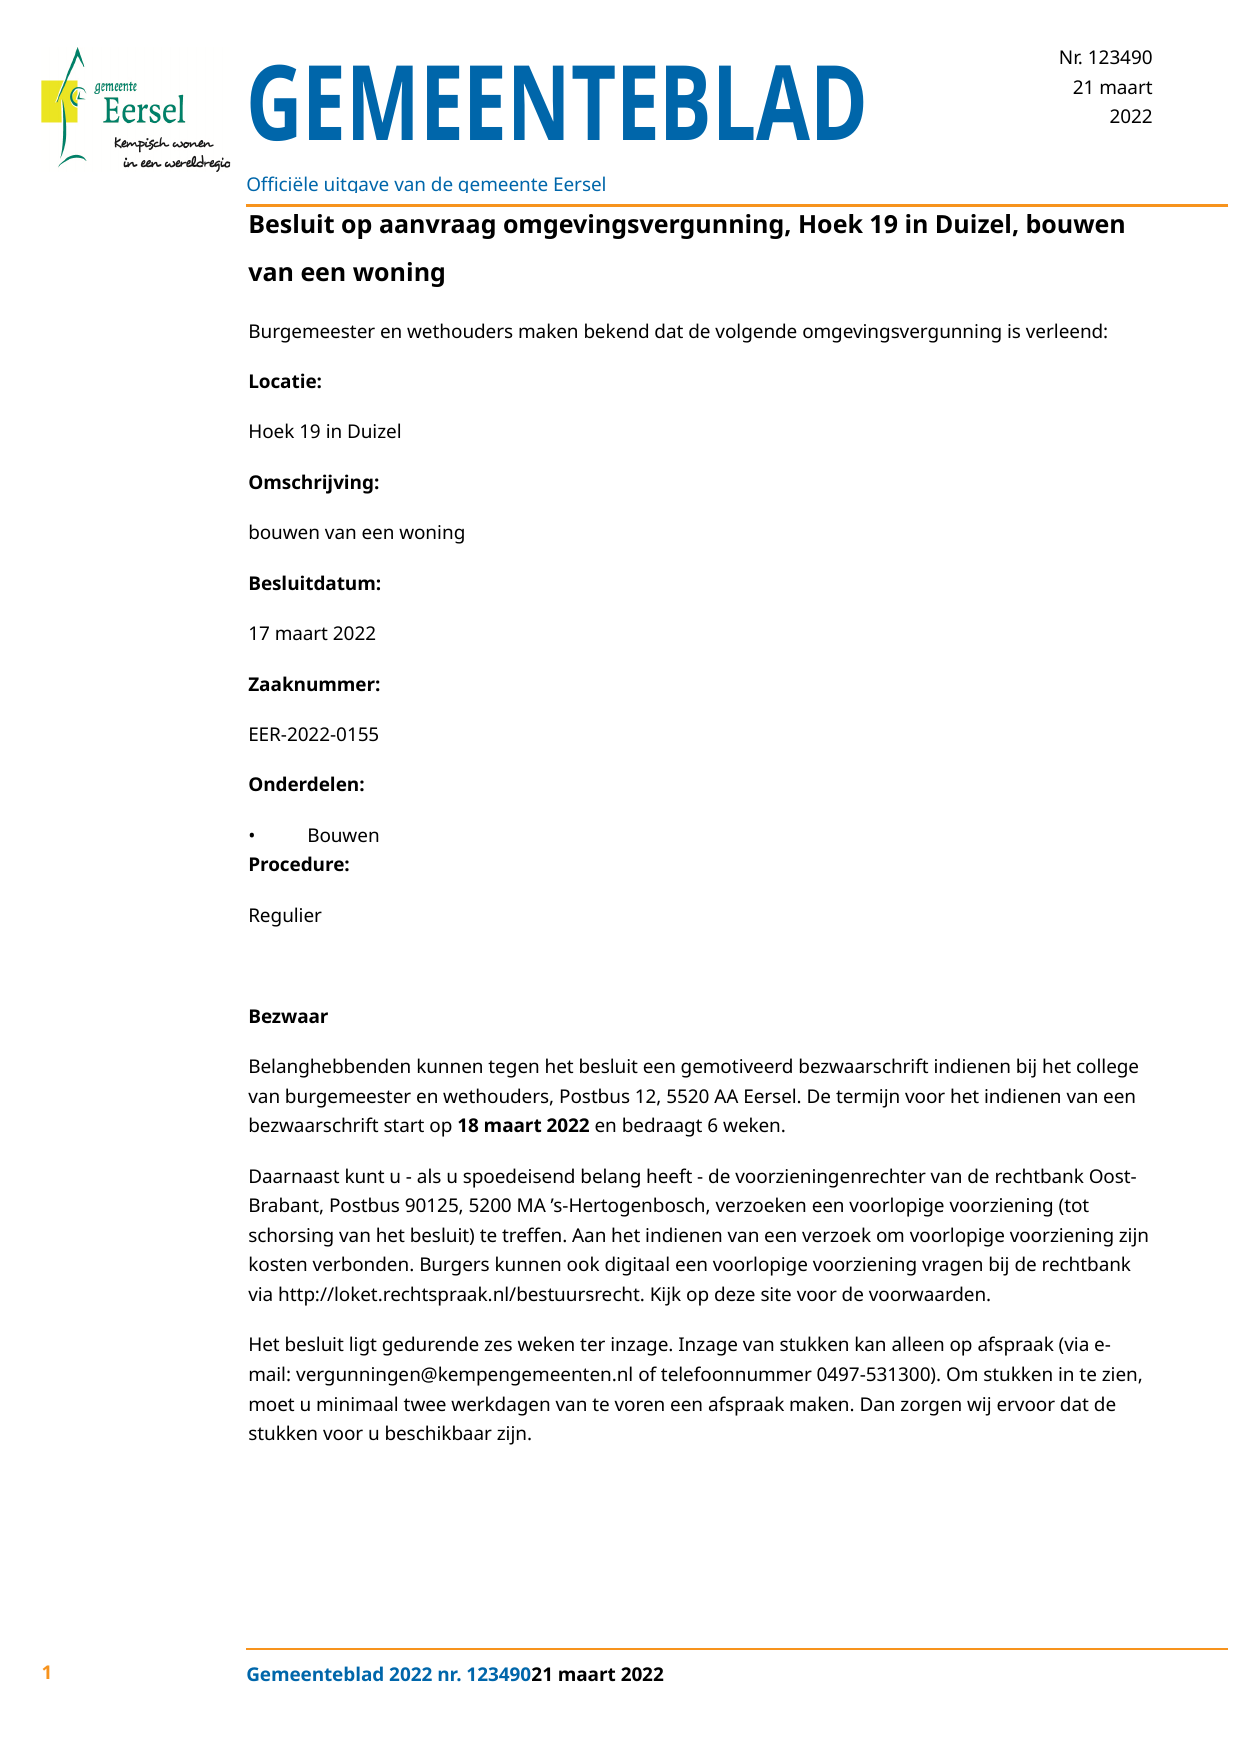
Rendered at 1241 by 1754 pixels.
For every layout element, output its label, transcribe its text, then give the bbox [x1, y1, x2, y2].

text Locatie: [248, 368, 1152, 394]
text Omschrijving: [248, 469, 1152, 495]
text Procedure: [248, 852, 1152, 877]
text Besluitdatum: [248, 570, 1152, 596]
text 17 maart 2022 [248, 620, 1152, 646]
text Hoek 19 in Duizel [248, 419, 1152, 444]
text Besluit op aanvraag omgevingsvergunning, Hoek 19 in Duizel, bouwen van een woning [248, 207, 1152, 288]
text Bezwaar [248, 1003, 1152, 1029]
text Het besluit ligt gedurende zes weken ter inzage. Inzage van stukken kan alleen op afspraak (via e-mail: vergunningen@kempengemeenten.nl of telefoonnummer 0497-531300). Om stukken in te zien, moet u minimaal twee werkdagen van te voren een afspraak maken. Dan zorgen wij ervoor dat de stukken voor u beschikbaar zijn. [248, 1332, 1152, 1446]
text Daarnaast kunt u - als u spoedeisend belang heeft - de voorzieningenrechter van de rechtbank Oost-Brabant, Postbus 90125, 5200 MA ’s-Hertogenbosch, verzoeken een voorlopige voorziening (tot schorsing van het besluit) te treffen. Aan het indienen van een verzoek om voorlopige voorziening zijn kosten verbonden. Burgers kunnen ook digitaal een voorlopige voorziening vragen bij de rechtbank via http://loket.rechtspraak.nl/bestuursrecht. Kijk op deze site voor de voorwaarden. [248, 1163, 1152, 1307]
text Zaaknummer: [248, 671, 1152, 697]
text Regulier [248, 902, 1152, 928]
list Bouwen [248, 822, 1152, 848]
text EER-2022-0155 [248, 721, 1152, 747]
text bouwen van een woning [248, 519, 1152, 545]
picture [41, 47, 231, 172]
text Onderdelen: [248, 772, 1152, 797]
text Burgemeester en wethouders maken bekend dat de volgende omgevingsvergunning is verleend: [248, 318, 1152, 344]
text Belanghebbenden kunnen tegen het besluit een gemotiveerd bezwaarschrift indienen bij het college van burgemeester en wethouders, Postbus 12, 5520 AA Eersel. De termijn voor het indienen van een bezwaarschrift start op 18 maart 2022 en bedraagt 6 weken. [248, 1053, 1152, 1138]
